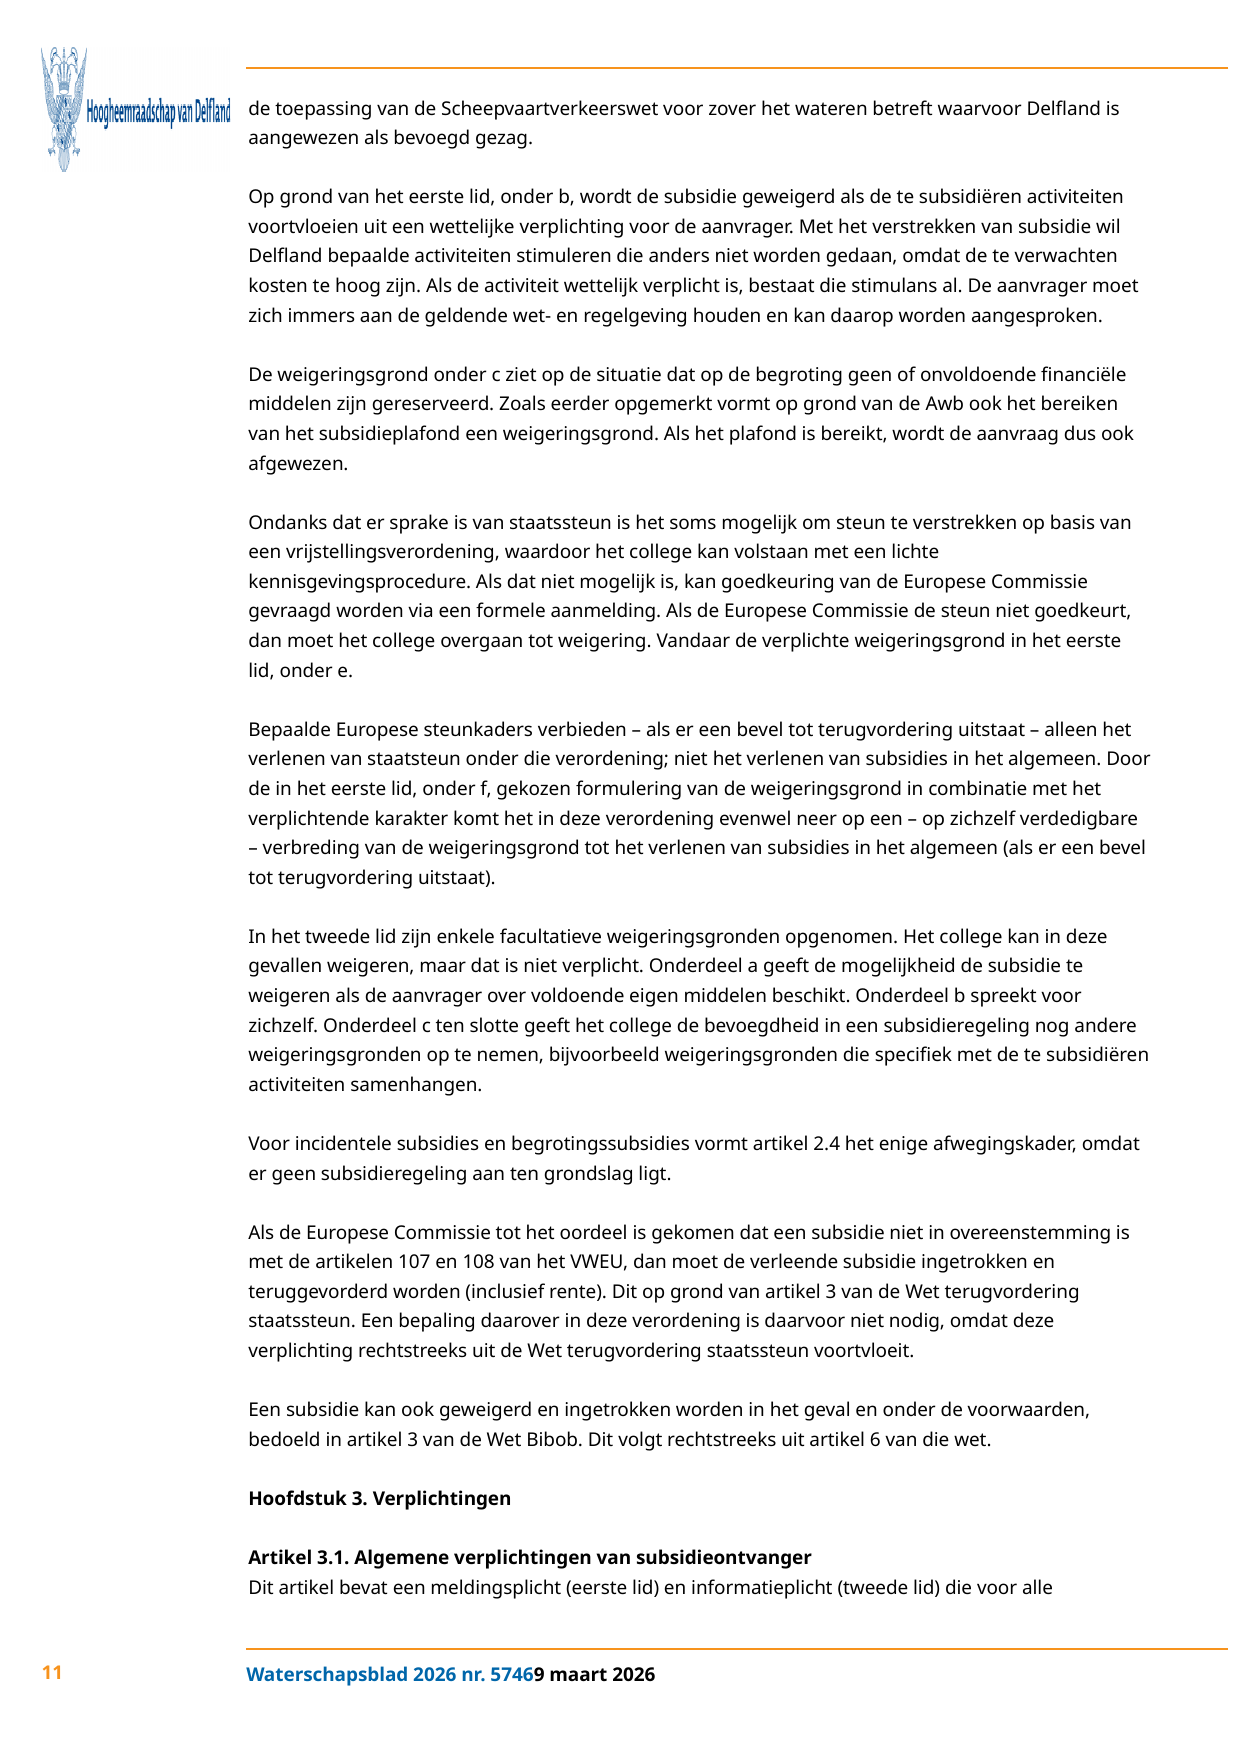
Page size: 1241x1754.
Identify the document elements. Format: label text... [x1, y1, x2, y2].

text Ondanks dat er sprake is van staatssteun is het soms mogelijk om steun te verstrekken op basis van een vrijstellingsverordening, waardoor het college kan volstaan met een lichte kennisgevingsprocedure. Als dat niet mogelijk is, kan goedkeuring van de Europese Commissie gevraagd worden via een formele aanmelding. Als de Europese Commissie de steun niet goedkeurt, dan moet het college overgaan tot weigering. Vandaar de verplichte weigeringsgrond in het eerste lid, onder e. [248, 509, 1152, 683]
text In het tweede lid zijn enkele facultatieve weigeringsgronden opgenomen. Het college kan in deze gevallen weigeren, maar dat is niet verplicht. Onderdeel a geeft de mogelijkheid de subsidie te weigeren als de aanvrager over voldoende eigen middelen beschikt. Onderdeel b spreekt voor zichzelf. Onderdeel c ten slotte geeft het college de bevoegdheid in een subsidieregeling nog andere weigeringsgronden op te nemen, bijvoorbeeld weigeringsgronden die specifiek met de te subsidiëren activiteiten samenhangen. [248, 923, 1152, 1097]
text Bepaalde Europese steunkaders verbieden – als er een bevel tot terugvordering uitstaat – alleen het verlenen van staatsteun onder die verordening; niet het verlenen van subsidies in het algemeen. Door de in het eerste lid, onder f, gekozen formulering van de weigeringsgrond in combinatie met het verplichtende karakter komt het in deze verordening evenwel neer op een – op zichzelf verdedigbare – verbreding van de weigeringsgrond tot het verlenen van subsidies in het algemeen (als er een bevel tot terugvordering uitstaat). [248, 716, 1152, 890]
text Dit artikel bevat een meldingsplicht (eerste lid) en informatieplicht (tweede lid) die voor alle [248, 1574, 1152, 1600]
text de toepassing van de Scheepvaartverkeerswet voor zover het wateren betreft waarvoor Delfland is aangewezen als bevoegd gezag. [248, 95, 1152, 150]
text Voor incidentele subsidies en begrotingssubsidies vormt artikel 2.4 het enige afwegingskader, omdat er geen subsidieregeling aan ten grondslag ligt. [248, 1130, 1152, 1186]
text Als de Europese Commissie tot het oordeel is gekomen dat een subsidie niet in overeenstemming is met de artikelen 107 en 108 van het VWEU, dan moet de verleende subsidie ingetrokken en teruggevorderd worden (inclusief rente). Dit op grond van artikel 3 van de Wet terugvordering staatssteun. Een bepaling daarover in deze verordening is daarvoor niet nodig, omdat deze verplichting rechtstreeks uit de Wet terugvordering staatssteun voortvloeit. [248, 1219, 1152, 1363]
picture [41, 47, 231, 172]
text Hoofdstuk 3. Verplichtingen [248, 1485, 1152, 1511]
text Op grond van het eerste lid, onder b, wordt de subsidie geweigerd als de te subsidiëren activiteiten voortvloeien uit een wettelijke verplichting voor de aanvrager. Met het verstrekken van subsidie wil Delfland bepaalde activiteiten stimuleren die anders niet worden gedaan, omdat de te verwachten kosten te hoog zijn. Als de activiteit wettelijk verplicht is, bestaat die stimulans al. De aanvrager moet zich immers aan de geldende wet- en regelgeving houden en kan daarop worden aangesproken. [248, 183, 1152, 328]
text Een subsidie kan ook geweigerd en ingetrokken worden in het geval en onder de voorwaarden, bedoeld in artikel 3 van de Wet Bibob. Dit volgt rechtstreeks uit artikel 6 van die wet. [248, 1396, 1152, 1452]
text De weigeringsgrond onder c ziet op de situatie dat op de begroting geen of onvoldoende financiële middelen zijn gereserveerd. Zoals eerder opgemerkt vormt op grond van de Awb ook het bereiken van het subsidieplafond een weigeringsgrond. Als het plafond is bereikt, wordt de aanvraag dus ook afgewezen. [248, 361, 1152, 476]
text Artikel 3.1. Algemene verplichtingen van subsidieontvanger [248, 1544, 1152, 1570]
